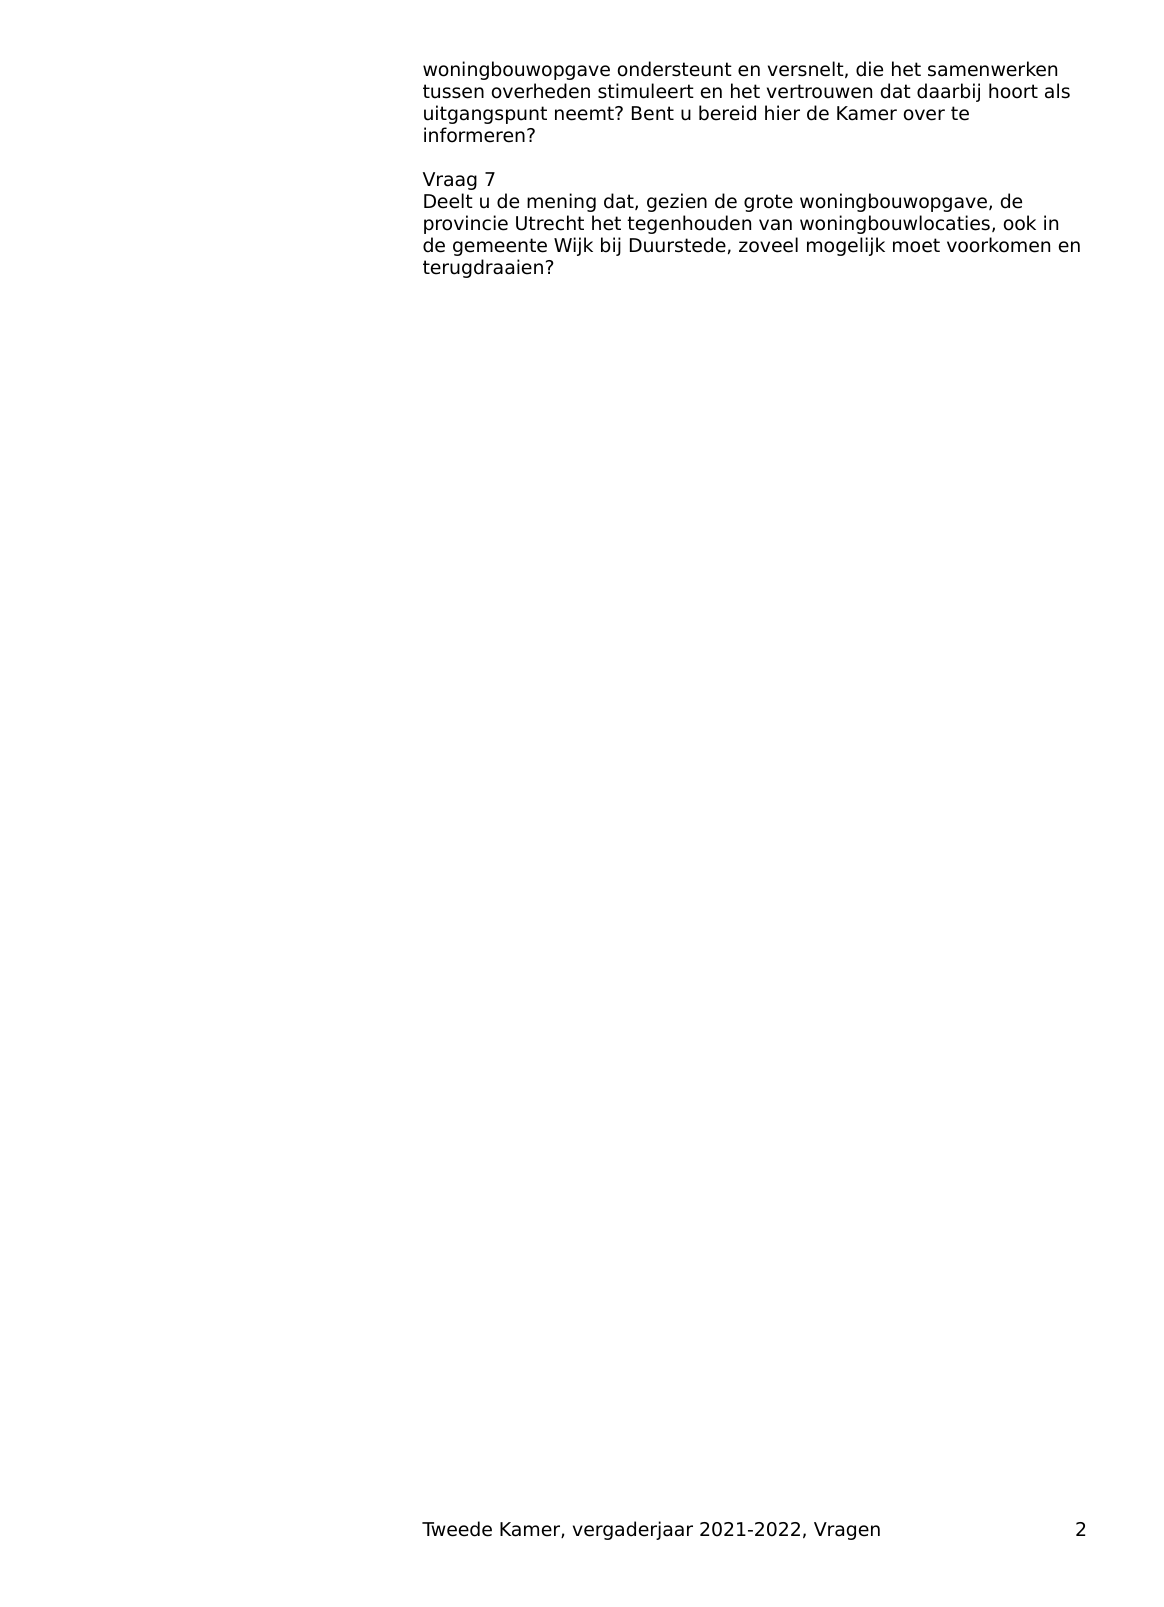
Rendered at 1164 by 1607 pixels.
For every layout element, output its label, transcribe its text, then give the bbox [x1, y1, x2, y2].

text Deelt u de mening dat, gezien de grote woningbouwopgave, de provincie Utrecht het tegenhouden van woningbouwlocaties, ook in de gemeente Wijk bij Duurstede, zoveel mogelijk moet voorkomen en terugdraaien? [422, 191, 1087, 279]
text woningbouwopgave ondersteunt en versnelt, die het samenwerken tussen overheden stimuleert en het vertrouwen dat daarbij hoort als uitgangspunt neemt? Bent u bereid hier de Kamer over te informeren? [422, 59, 1087, 147]
text Vraag 7 [422, 169, 1087, 191]
